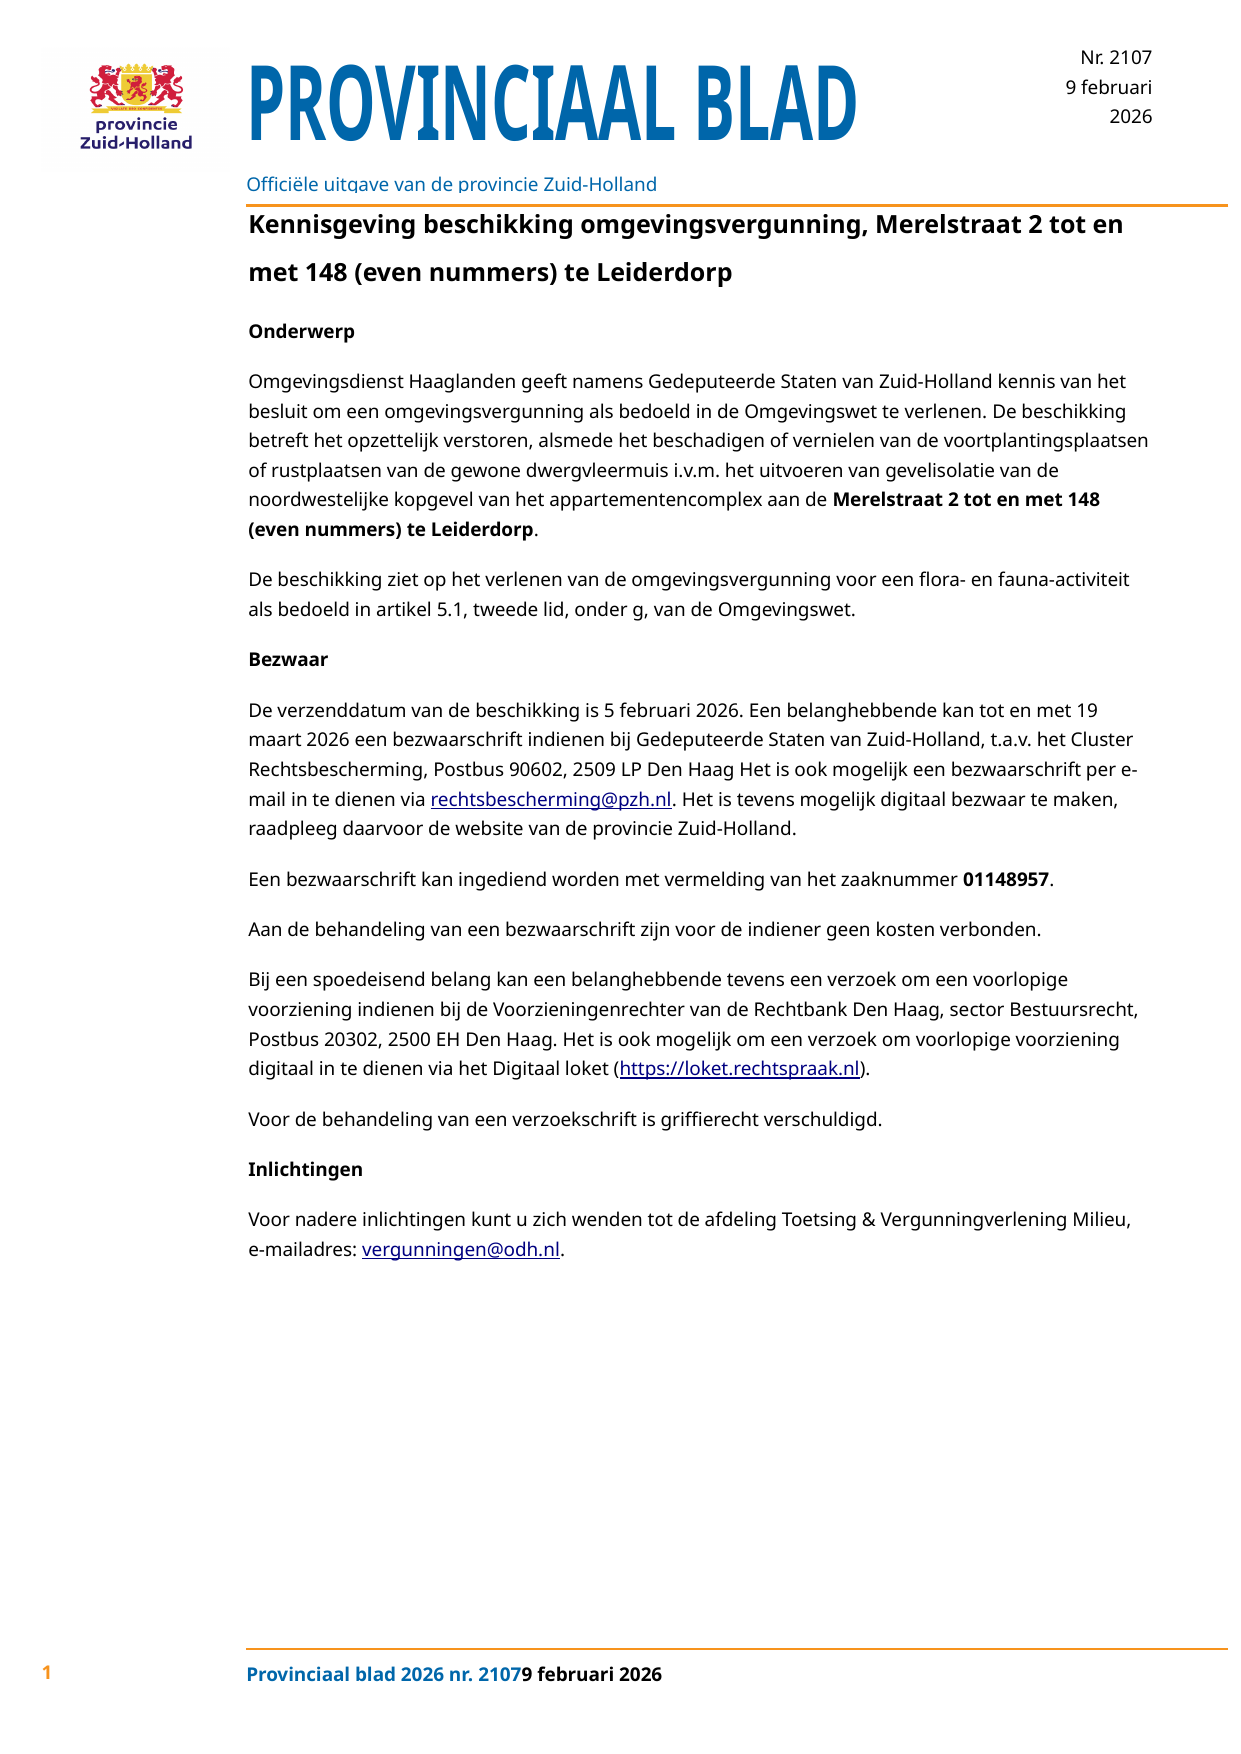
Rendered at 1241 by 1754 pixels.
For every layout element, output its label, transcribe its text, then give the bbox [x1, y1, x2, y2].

text Bezwaar [248, 647, 1152, 672]
text Bij een spoedeisend belang kan een belanghebbende tevens een verzoek om een voorlopige voorziening indienen bij de Voorzieningenrechter van de Rechtbank Den Haag, sector Bestuursrecht, Postbus 20302, 2500 EH Den Haag. Het is ook mogelijk om een verzoek om voorlopige voorziening digitaal in te dienen via het Digitaal loket (https://loket.rechtspraak.nl). [248, 967, 1152, 1081]
text De beschikking ziet op het verlenen van de omgevingsvergunning voor een flora- en fauna-activiteit als bedoeld in artikel 5.1, tweede lid, onder g, van de Omgevingswet. [248, 567, 1152, 622]
text Voor nadere inlichtingen kunt u zich wenden tot de afdeling Toetsing & Vergunningverlening Milieu, e-mailadres: vergunningen@odh.nl. [248, 1207, 1152, 1262]
text Aan de behandeling van een bezwaarschrift zijn voor de indiener geen kosten verbonden. [248, 916, 1152, 942]
text De verzenddatum van de beschikking is 5 februari 2026. Een belanghebbende kan tot en met 19 maart 2026 een bezwaarschrift indienen bij Gedeputeerde Staten van Zuid-Holland, t.a.v. het Cluster Rechtsbescherming, Postbus 90602, 2509 LP Den Haag Het is ook mogelijk een bezwaarschrift per e-mail in te dienen via rechtsbescherming@pzh.nl. Het is tevens mogelijk digitaal bezwaar te maken, raadpleeg daarvoor de website van de provincie Zuid-Holland. [248, 697, 1152, 841]
text Onderwerp [248, 318, 1152, 344]
text Inlichtingen [248, 1156, 1152, 1182]
text Omgevingsdienst Haaglanden geeft namens Gedeputeerde Staten van Zuid-Holland kennis van het besluit om een omgevingsvergunning als bedoeld in de Omgevingswet te verlenen. De beschikking betreft het opzettelijk verstoren, alsmede het beschadigen of vernielen van de voortplantingsplaatsen of rustplaatsen van de gewone dwergvleermuis i.v.m. het uitvoeren van gevelisolatie van de noordwestelijke kopgevel van het appartementencomplex aan de Merelstraat 2 tot en met 148 (even nummers) te Leiderdorp. [248, 368, 1152, 542]
text Kennisgeving beschikking omgevingsvergunning, Merelstraat 2 tot en met 148 (even nummers) te Leiderdorp [248, 207, 1152, 288]
picture [41, 47, 231, 172]
text Voor de behandeling van een verzoekschrift is griffierecht verschuldigd. [248, 1106, 1152, 1132]
text Een bezwaarschrift kan ingediend worden met vermelding van het zaaknummer 01148957. [248, 866, 1152, 892]
